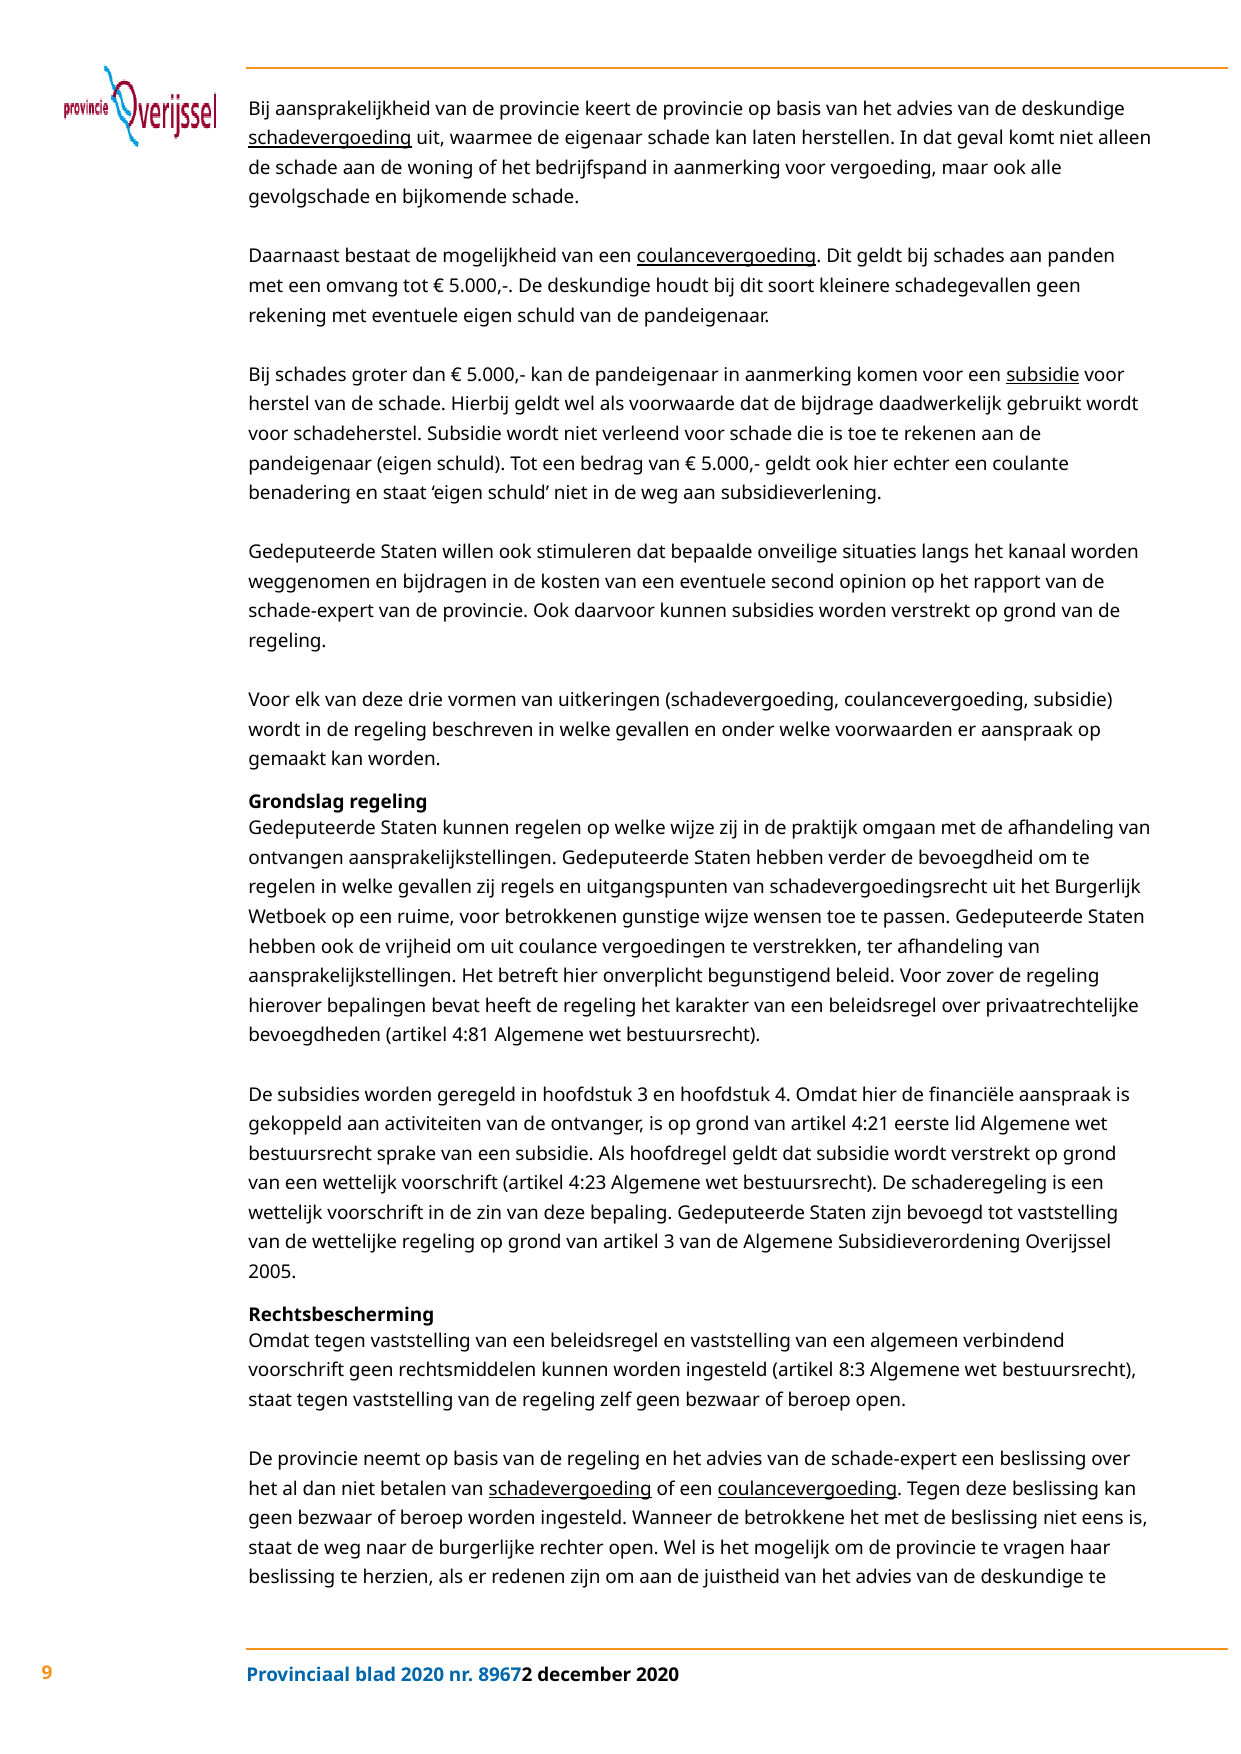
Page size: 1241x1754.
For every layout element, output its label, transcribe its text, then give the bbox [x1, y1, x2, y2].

text Omdat tegen vaststelling van een beleidsregel en vaststelling van een algemeen verbindend voorschrift geen rechtsmiddelen kunnen worden ingesteld (artikel 8:3 Algemene wet bestuursrecht), staat tegen vaststelling van de regeling zelf geen bezwaar of beroep open. [248, 1327, 1152, 1412]
text De provincie neemt op basis van de regeling en het advies van de schade-expert een beslissing over het al dan niet betalen van schadevergoeding of een coulancevergoeding. Tegen deze beslissing kan geen bezwaar of beroep worden ingesteld. Wanneer de betrokkene het met de beslissing niet eens is, staat de weg naar de burgerlijke rechter open. Wel is het mogelijk om de provincie te vragen haar beslissing te herzien, als er redenen zijn om aan de juistheid van het advies van de deskundige te [248, 1445, 1152, 1589]
text Bij schades groter dan € 5.000,- kan de pandeigenaar in aanmerking komen voor een subsidie voor herstel van de schade. Hierbij geldt wel als voorwaarde dat de bijdrage daadwerkelijk gebruikt wordt voor schadeherstel. Subsidie wordt niet verleend voor schade die is toe te rekenen aan de pandeigenaar (eigen schuld). Tot een bedrag van € 5.000,- geldt ook hier echter een coulante benadering en staat ‘eigen schuld’ niet in de weg aan subsidieverlening. [248, 361, 1152, 505]
text Rechtsbescherming [248, 1301, 1152, 1327]
text Voor elk van deze drie vormen van uitkeringen (schadevergoeding, coulancevergoeding, subsidie) wordt in de regeling beschreven in welke gevallen en onder welke voorwaarden er aanspraak op gemaakt kan worden. [248, 686, 1152, 771]
text Gedeputeerde Staten willen ook stimuleren dat bepaalde onveilige situaties langs het kanaal worden weggenomen en bijdragen in de kosten van een eventuele second opinion op het rapport van de schade-expert van de provincie. Ook daarvoor kunnen subsidies worden verstrekt op grond van de regeling. [248, 538, 1152, 653]
text Daarnaast bestaat de mogelijkheid van een coulancevergoeding. Dit geldt bij schades aan panden met een omvang tot € 5.000,-. De deskundige houdt bij dit soort kleinere schadegevallen geen rekening met eventuele eigen schuld van de pandeigenaar. [248, 243, 1152, 328]
text De subsidies worden geregeld in hoofdstuk 3 en hoofdstuk 4. Omdat hier de financiële aanspraak is gekoppeld aan activiteiten van de ontvanger, is op grond van artikel 4:21 eerste lid Algemene wet bestuursrecht sprake van een subsidie. Als hoofdregel geldt dat subsidie wordt verstrekt op grond van een wettelijk voorschrift (artikel 4:23 Algemene wet bestuursrecht). De schaderegeling is een wettelijk voorschrift in de zin van deze bepaling. Gedeputeerde Staten zijn bevoegd tot vaststelling van de wettelijke regeling op grond van artikel 3 van de Algemene Subsidieverordening Overijssel 2005. [248, 1081, 1152, 1284]
picture [41, 47, 231, 172]
text Grondslag regeling [248, 789, 1152, 814]
text Bij aansprakelijkheid van de provincie keert de provincie op basis van het advies van de deskundige schadevergoeding uit, waarmee de eigenaar schade kan laten herstellen. In dat geval komt niet alleen de schade aan de woning of het bedrijfspand in aanmerking voor vergoeding, maar ook alle gevolgschade en bijkomende schade. [248, 95, 1152, 209]
text Gedeputeerde Staten kunnen regelen op welke wijze zij in de praktijk omgaan met de afhandeling van ontvangen aansprakelijkstellingen. Gedeputeerde Staten hebben verder de bevoegdheid om te regelen in welke gevallen zij regels en uitgangspunten van schadevergoedingsrecht uit het Burgerlijk Wetboek op een ruime, voor betrokkenen gunstige wijze wensen toe te passen. Gedeputeerde Staten hebben ook de vrijheid om uit coulance vergoedingen te verstrekken, ter afhandeling van aansprakelijkstellingen. Het betreft hier onverplicht begunstigend beleid. Voor zover de regeling hierover bepalingen bevat heeft de regeling het karakter van een beleidsregel over privaatrechtelijke bevoegdheden (artikel 4:81 Algemene wet bestuursrecht). [248, 814, 1152, 1047]
